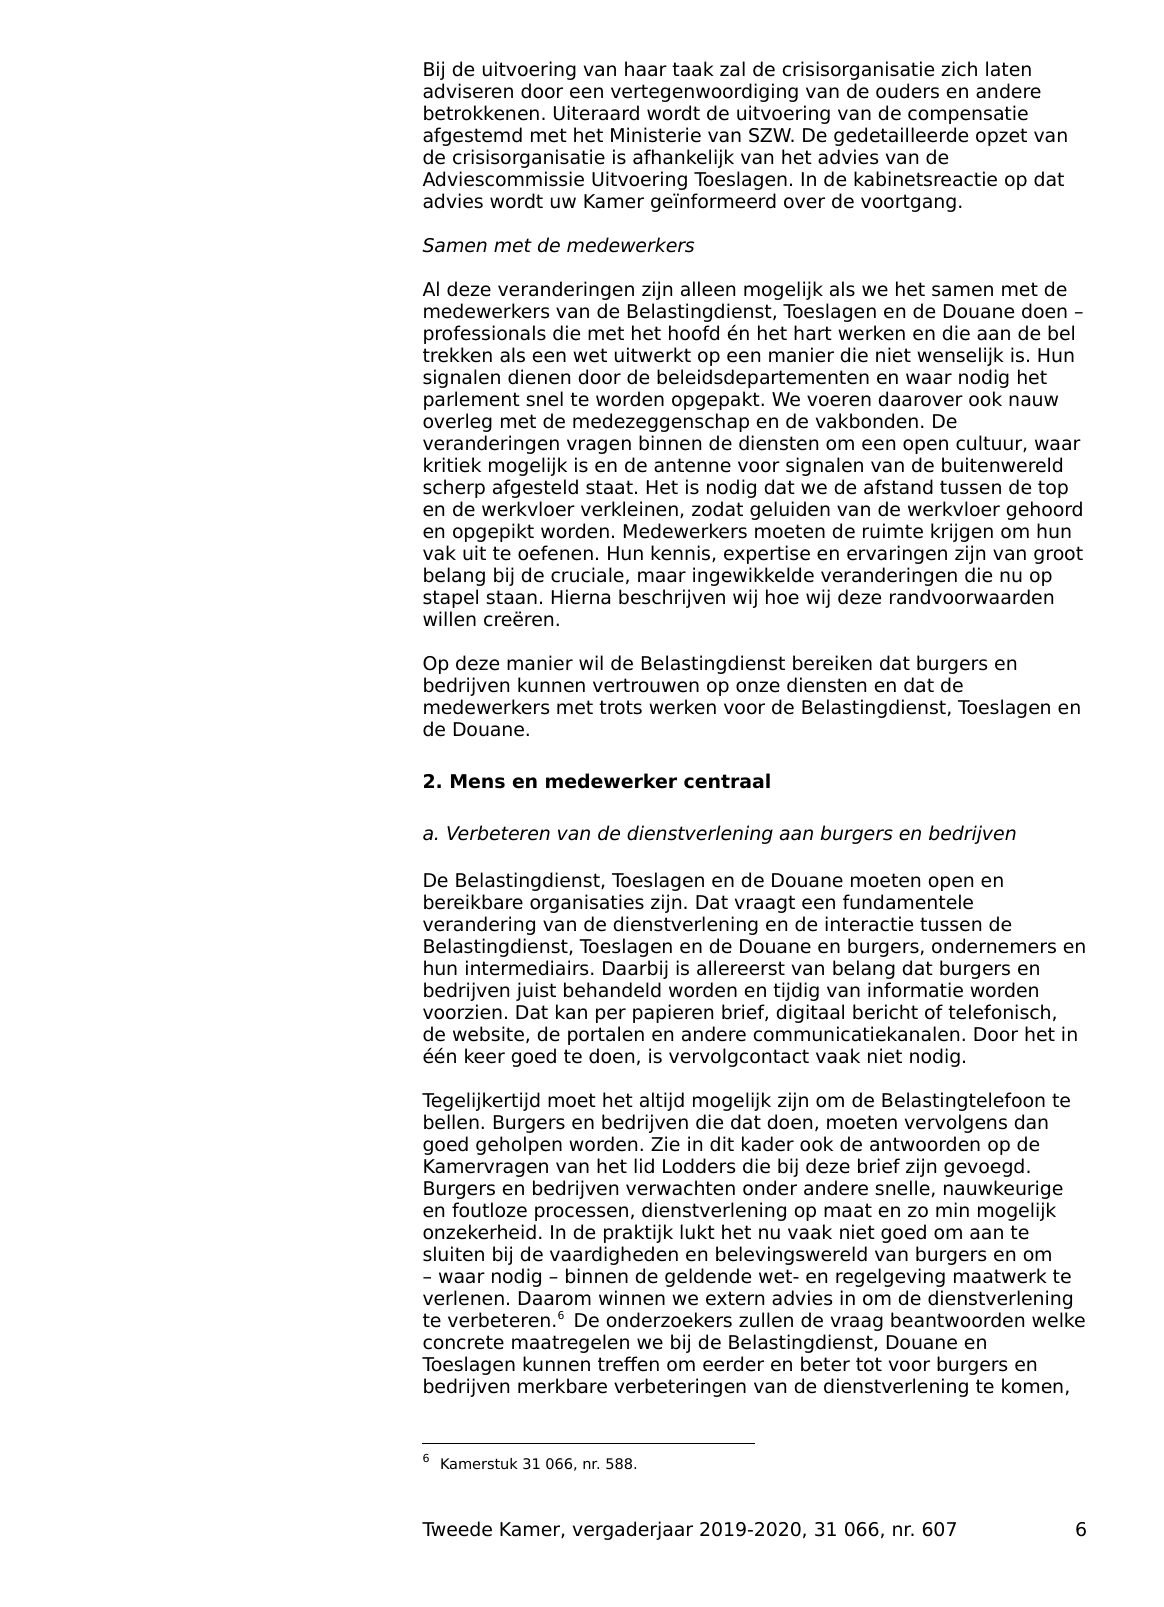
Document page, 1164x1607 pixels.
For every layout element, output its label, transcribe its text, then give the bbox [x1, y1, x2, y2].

text Op deze manier wil de Belastingdienst bereiken dat burgers en bedrijven kunnen vertrouwen op onze diensten en dat de medewerkers met trots werken voor de Belastingdienst, Toeslagen en de Douane. [422, 653, 1087, 741]
text Kamerstuk 31 066, nr. 588. [422, 1452, 1087, 1474]
text Bij de uitvoering van haar taak zal de crisisorganisatie zich laten adviseren door een vertegenwoordiging van de ouders en andere betrokkenen. Uiteraard wordt de uitvoering van de compensatie afgestemd met het Ministerie van SZW. De gedetailleerde opzet van de crisisorganisatie is afhankelijk van het advies van de Adviescommissie Uitvoering Toeslagen. In de kabinetsreactie op dat advies wordt uw Kamer geïnformeerd over de voortgang. [422, 59, 1087, 213]
subtitle Samen met de medewerkers [422, 235, 1087, 257]
text De Belastingdienst, Toeslagen en de Douane moeten open en bereikbare organisaties zijn. Dat vraagt een fundamentele verandering van de dienstverlening en de interactie tussen de Belastingdienst, Toeslagen en de Douane en burgers, ondernemers en hun intermediairs. Daarbij is allereerst van belang dat burgers en bedrijven juist behandeld worden en tijdig van informatie worden voorzien. Dat kan per papieren brief, digitaal bericht of telefonisch, de website, de portalen en andere communicatiekanalen. Door het in één keer goed te doen, is vervolgcontact vaak niet nodig. [422, 870, 1087, 1068]
text Al deze veranderingen zijn alleen mogelijk als we het samen met de medewerkers van de Belastingdienst, Toeslagen en de Douane doen – professionals die met het hoofd én het hart werken en die aan de bel trekken als een wet uitwerkt op een manier die niet wenselijk is. Hun signalen dienen door de beleidsdepartementen en waar nodig het parlement snel te worden opgepakt. We voeren daarover ook nauw overleg met de medezeggenschap en de vakbonden. De veranderingen vragen binnen de diensten om een open cultuur, waar kritiek mogelijk is en de antenne voor signalen van de buitenwereld scherp afgesteld staat. Het is nodig dat we de afstand tussen de top en de werkvloer verkleinen, zodat geluiden van de werkvloer gehoord en opgepikt worden. Medewerkers moeten de ruimte krijgen om hun vak uit te oefenen. Hun kennis, expertise en ervaringen zijn van groot belang bij de cruciale, maar ingewikkelde veranderingen die nu op stapel staan. Hierna beschrijven wij hoe wij deze randvoorwaarden willen creëren. [422, 279, 1087, 631]
subtitle 2. Mens en medewerker centraal [422, 771, 1087, 793]
text Tegelijkertijd moet het altijd mogelijk zijn om de Belastingtelefoon te bellen. Burgers en bedrijven die dat doen, moeten vervolgens dan goed geholpen worden. Zie in dit kader ook de antwoorden op de Kamervragen van het lid Lodders die bij deze brief zijn gevoegd. Burgers en bedrijven verwachten onder andere snelle, nauwkeurige en foutloze processen, dienstverlening op maat en zo min mogelijk onzekerheid. In de praktijk lukt het nu vaak niet goed om aan te sluiten bij de vaardigheden en belevingswereld van burgers en om – waar nodig – binnen de geldende wet- en regelgeving maatwerk te verlenen. Daarom winnen we extern advies in om de dienstverlening te verbeteren. De onderzoekers zullen de vraag beantwoorden welke concrete maatregelen we bij de Belastingdienst, Douane en Toeslagen kunnen treffen om eerder en beter tot voor burgers en bedrijven merkbare verbeteringen van de dienstverlening te komen, [422, 1090, 1087, 1398]
subtitle a. Verbeteren van de dienstverlening aan burgers en bedrijven [422, 823, 1087, 845]
